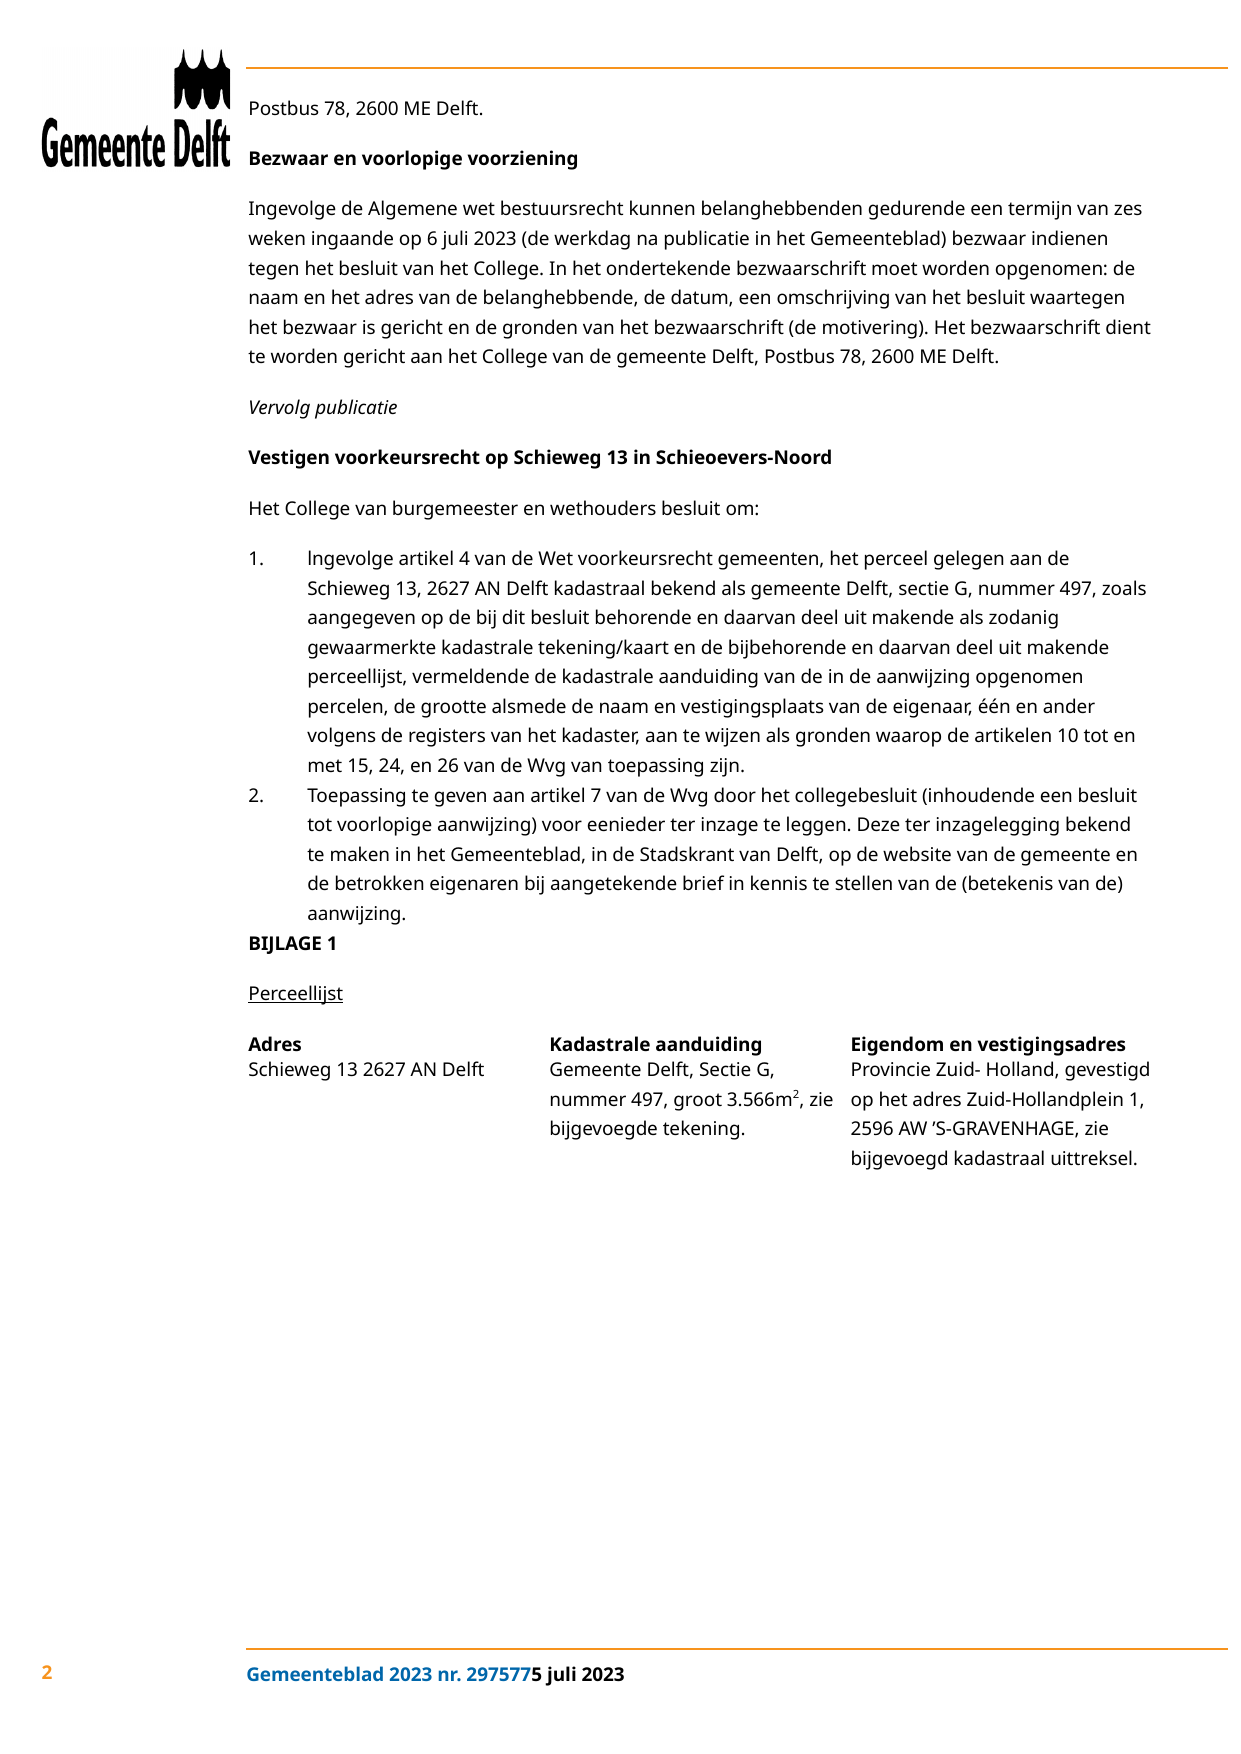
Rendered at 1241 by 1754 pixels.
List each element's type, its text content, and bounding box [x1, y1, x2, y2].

table_cell [549, 1171, 850, 1197]
table_cell [850, 1171, 1152, 1197]
text Vestigen voorkeursrecht op Schieweg 13 in Schieoevers-Noord [248, 444, 1152, 470]
table_cell [248, 1197, 549, 1222]
table_cell Gemeente Delft, Sectie G, nummer 497, groot 3.566m2, zie bijgevoegde tekening. [549, 1056, 850, 1171]
picture [41, 47, 231, 172]
text Ingevolge de Algemene wet bestuursrecht kunnen belanghebbenden gedurende een termijn van zes weken ingaande op 6 juli 2023 (de werkdag na publicatie in het Gemeenteblad) bezwaar indienen tegen het besluit van het College. In het ondertekende bezwaarschrift moet worden opgenomen: de naam en het adres van de belanghebbende, de datum, een omschrijving van het besluit waartegen het bezwaar is gericht en de gronden van het bezwaarschrift (de motivering). Het bezwaarschrift dient te worden gericht aan het College van de gemeente Delft, Postbus 78, 2600 ME Delft. [248, 196, 1152, 369]
text Bezwaar en voorlopige voorziening [248, 145, 1152, 171]
table_cell [248, 1171, 549, 1197]
text Postbus 78, 2600 ME Delft. [248, 95, 1152, 121]
table_header Kadastrale aanduiding [549, 1031, 850, 1056]
text BIJLAGE 1 [248, 930, 1152, 956]
list lngevolge artikel 4 van de Wet voorkeursrecht gemeenten, het perceel gelegen aan de Schieweg 13, 2627 AN Delft kadastraal bekend als gemeente Delft, sectie G, nummer 497, zoals aangegeven op de bij dit besluit behorende en daarvan deel uit makende als zodanig gewaarmerkte kadastrale tekening/kaart en de bijbehorende en daarvan deel uit makende perceellijst, vermeldende de kadastrale aanduiding van de in de aanwijzing opgenomen percelen, de grootte alsmede de naam en vestigingsplaats van de eigenaar, één en ander volgens de registers van het kadaster, aan te wijzen als gronden waarop de artikelen 10 tot en met 15, 24, en 26 van de Wvg van toepassing zijn. [248, 545, 1152, 778]
table_header Adres [248, 1031, 549, 1056]
list Toepassing te geven aan artikel 7 van de Wvg door het collegebesluit (inhoudende een besluit tot voorlopige aanwijzing) voor eenieder ter inzage te leggen. Deze ter inzagelegging bekend te maken in het Gemeenteblad, in de Stadskrant van Delft, op de website van de gemeente en de betrokken eigenaren bij aangetekende brief in kennis te stellen van de (betekenis van de) aanwijzing. [248, 782, 1152, 926]
text Het College van burgemeester en wethouders besluit om: [248, 495, 1152, 521]
table_cell Provincie Zuid- Holland, gevestigd op het adres Zuid-Hollandplein 1, 2596 AW ’S-GRAVENHAGE, zie bijgevoegd kadastraal uittreksel. [850, 1056, 1152, 1171]
table_cell [549, 1197, 850, 1222]
text Vervolg publicatie [248, 394, 1152, 420]
table_header Eigendom en vestigingsadres [850, 1031, 1152, 1056]
text Perceellijst [248, 980, 1152, 1006]
table_cell [850, 1197, 1152, 1222]
table_cell Schieweg 13 2627 AN Delft [248, 1056, 549, 1171]
